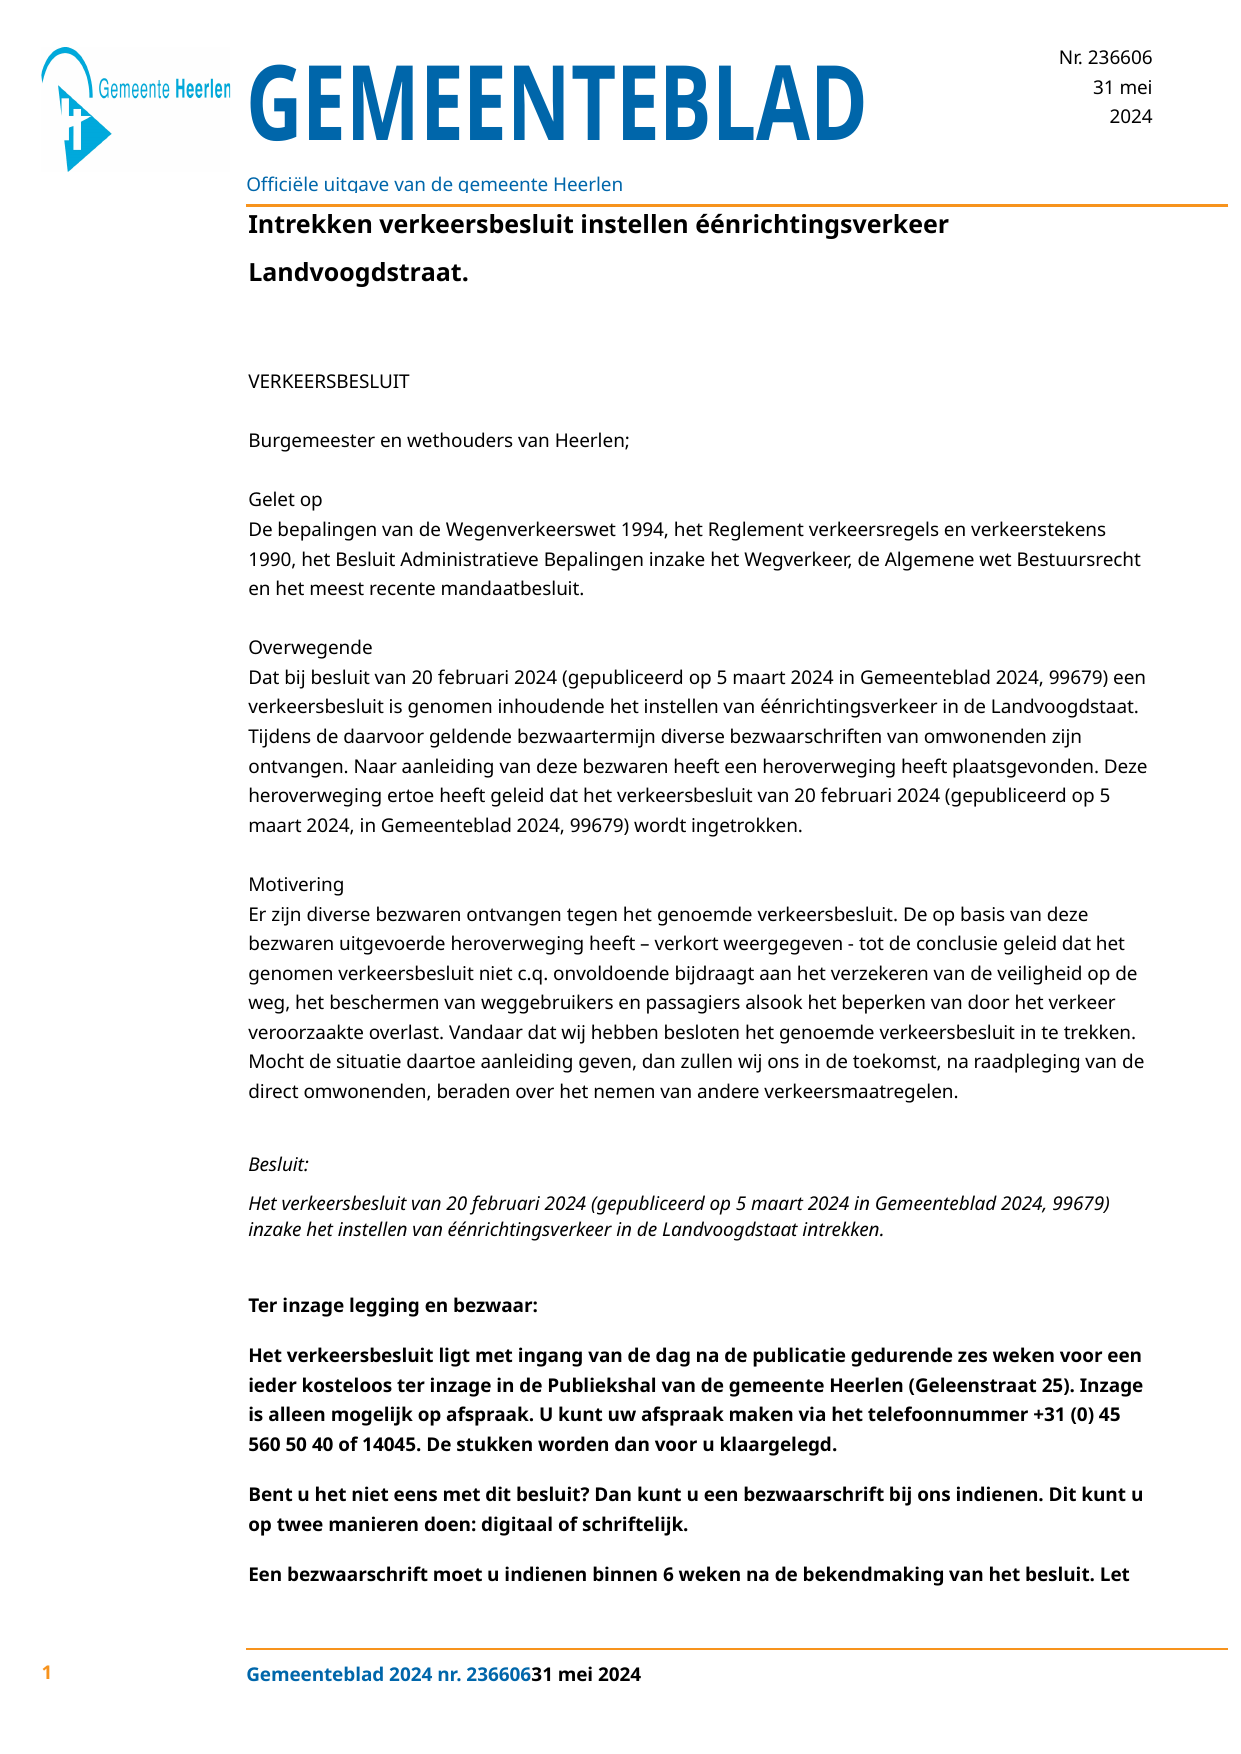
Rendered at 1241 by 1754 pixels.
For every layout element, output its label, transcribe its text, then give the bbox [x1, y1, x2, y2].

text Burgemeester en wethouders van Heerlen; [248, 427, 1152, 453]
text Het verkeersbesluit van 20 februari 2024 (gepubliceerd op 5 maart 2024 in Gemeenteblad 2024, 99679) inzake het instellen van éénrichtingsverkeer in de Landvoogdstaat intrekken. [248, 1190, 1152, 1242]
text De bepalingen van de Wegenverkeerswet 1994, het Reglement verkeersregels en verkeerstekens 1990, het Besluit Administratieve Bepalingen inzake het Wegverkeer, de Algemene wet Bestuursrecht en het meest recente mandaatbesluit. [248, 516, 1152, 601]
picture [41, 47, 231, 172]
text Intrekken verkeersbesluit instellen éénrichtingsverkeer Landvoogdstraat. [248, 207, 1152, 288]
text Motivering [248, 871, 1152, 897]
text Een bezwaarschrift moet u indienen binnen 6 weken na de bekendmaking van het besluit. Let [248, 1562, 1152, 1587]
text VERKEERSBESLUIT [248, 368, 1152, 394]
text Besluit: [248, 1151, 1152, 1177]
text Gelet op [248, 487, 1152, 512]
text Er zijn diverse bezwaren ontvangen tegen het genoemde verkeersbesluit. De op basis van deze bezwaren uitgevoerde heroverweging heeft – verkort weergegeven - tot de conclusie geleid dat het genomen verkeersbesluit niet c.q. onvoldoende bijdraagt aan het verzekeren van de veiligheid op de weg, het beschermen van weggebruikers en passagiers alsook het beperken van door het verkeer veroorzaakte overlast. Vandaar dat wij hebben besloten het genoemde verkeersbesluit in te trekken. Mocht de situatie daartoe aanleiding geven, dan zullen wij ons in de toekomst, na raadpleging van de direct omwonenden, beraden over het nemen van andere verkeersmaatregelen. [248, 901, 1152, 1104]
text Het verkeersbesluit ligt met ingang van de dag na de publicatie gedurende zes weken voor een ieder kosteloos ter inzage in de Publiekshal van de gemeente Heerlen (Geleenstraat 25). Inzage is alleen mogelijk op afspraak. U kunt uw afspraak maken via het telefoonnummer +31 (0) 45 560 50 40 of 14045. De stukken worden dan voor u klaargelegd. [248, 1342, 1152, 1457]
text Ter inzage legging en bezwaar: [248, 1292, 1152, 1318]
text Dat bij besluit van 20 februari 2024 (gepubliceerd op 5 maart 2024 in Gemeenteblad 2024, 99679) een verkeersbesluit is genomen inhoudende het instellen van éénrichtingsverkeer in de Landvoogdstaat. Tijdens de daarvoor geldende bezwaartermijn diverse bezwaarschriften van omwonenden zijn ontvangen. Naar aanleiding van deze bezwaren heeft een heroverweging heeft plaatsgevonden. Deze heroverweging ertoe heeft geleid dat het verkeersbesluit van 20 februari 2024 (gepubliceerd op 5 maart 2024, in Gemeenteblad 2024, 99679) wordt ingetrokken. [248, 664, 1152, 838]
text Bent u het niet eens met dit besluit? Dan kunt u een bezwaarschrift bij ons indienen. Dit kunt u op twee manieren doen: digitaal of schriftelijk. [248, 1482, 1152, 1537]
text Overwegende [248, 634, 1152, 660]
picture [41, 47, 59, 70]
